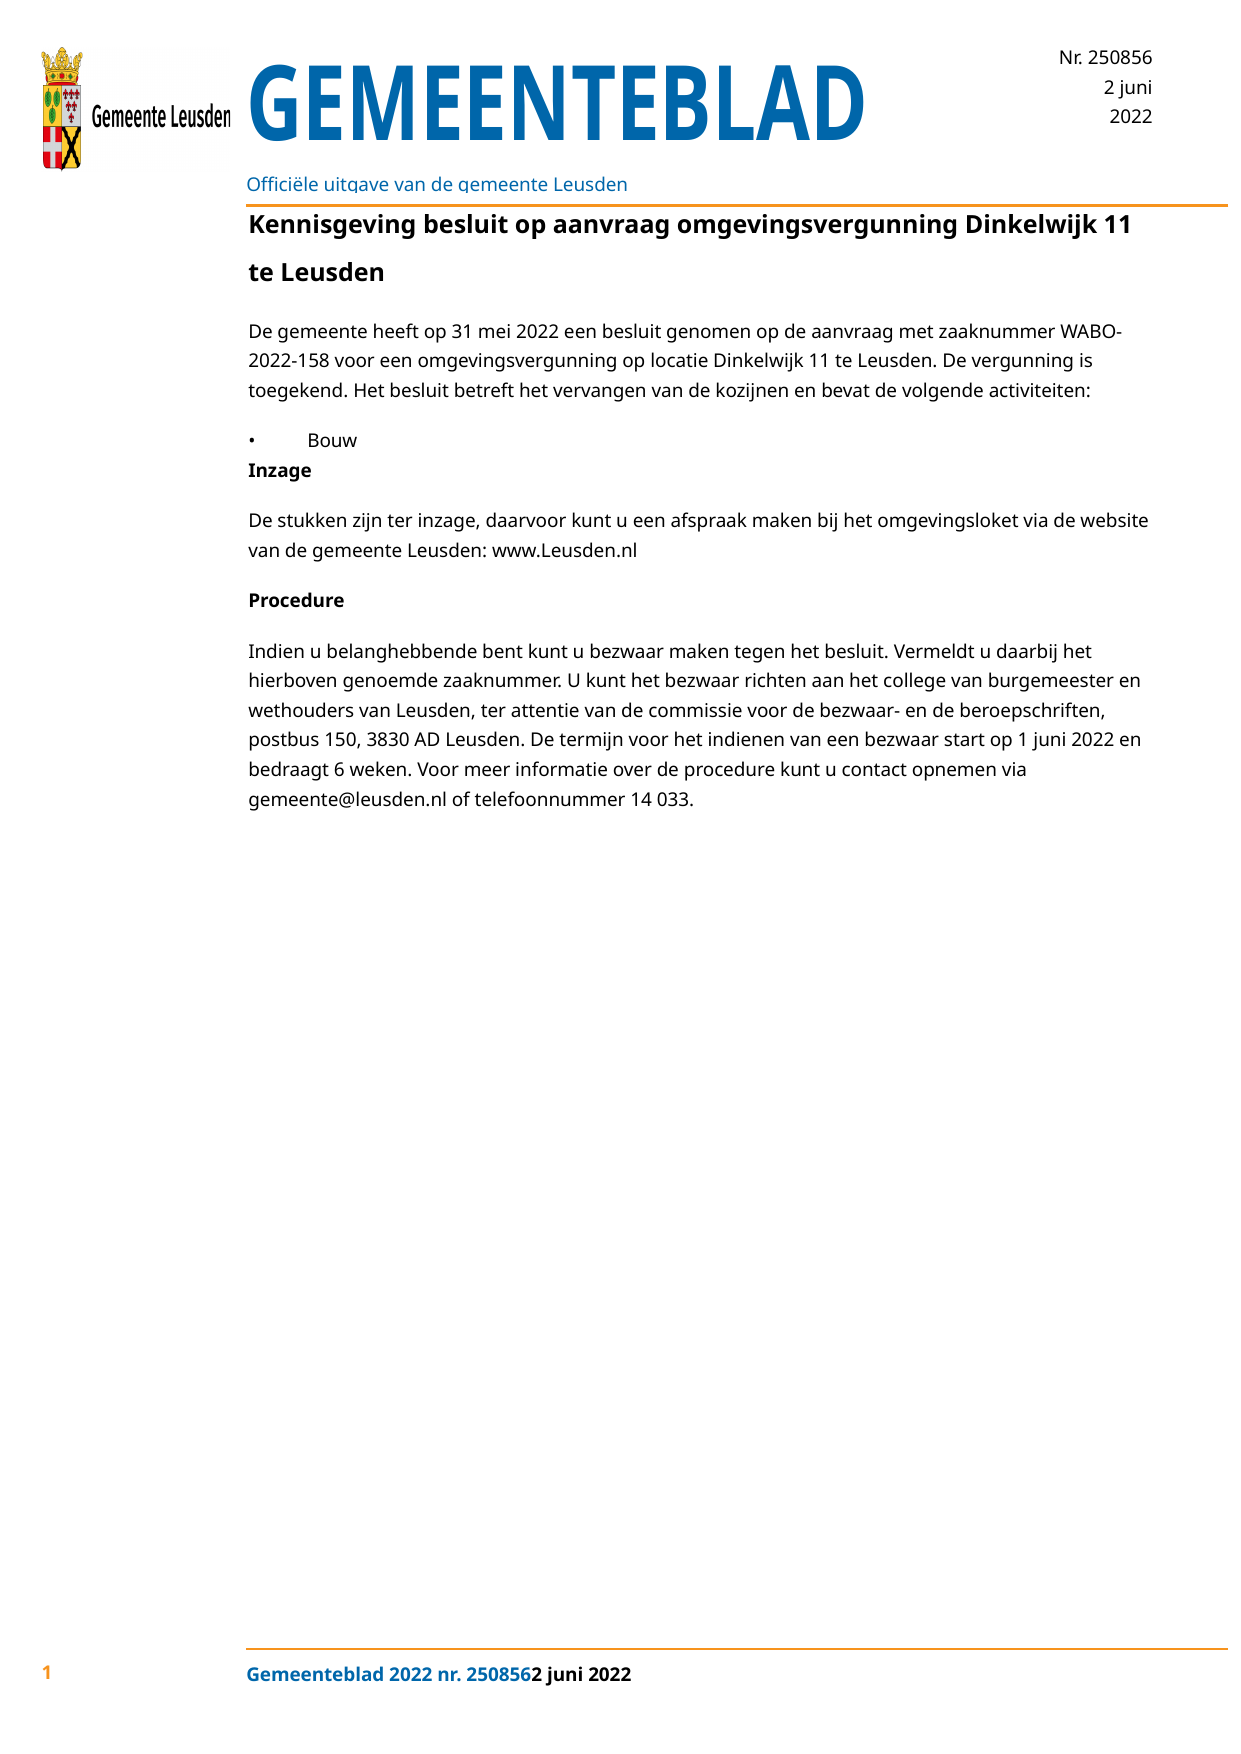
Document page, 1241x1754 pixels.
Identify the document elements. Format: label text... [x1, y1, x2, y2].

text De stukken zijn ter inzage, daarvoor kunt u een afspraak maken bij het omgevingsloket via de website van de gemeente Leusden: www.Leusden.nl [248, 507, 1152, 563]
picture [41, 47, 231, 172]
text Indien u belanghebbende bent kunt u bezwaar maken tegen het besluit. Vermeldt u daarbij het hierboven genoemde zaaknummer. U kunt het bezwaar richten aan het college van burgemeester en wethouders van Leusden, ter attentie van de commissie voor de bezwaar- en de beroepschriften, postbus 150, 3830 AD Leusden. De termijn voor het indienen van een bezwaar start op 1 juni 2022 en bedraagt 6 weken. Voor meer informatie over de procedure kunt u contact opnemen via gemeente@leusden.nl of telefoonnummer 14 033. [248, 638, 1152, 812]
text Kennisgeving besluit op aanvraag omgevingsvergunning Dinkelwijk 11 te Leusden [248, 207, 1152, 288]
text Inzage [248, 457, 1152, 483]
text Procedure [248, 587, 1152, 613]
text De gemeente heeft op 31 mei 2022 een besluit genomen op de aanvraag met zaaknummer WABO-2022-158 voor een omgevingsvergunning op locatie Dinkelwijk 11 te Leusden. De vergunning is toegekend. Het besluit betreft het vervangen van de kozijnen en bevat de volgende activiteiten: [248, 318, 1152, 403]
list Bouw [248, 427, 1152, 453]
